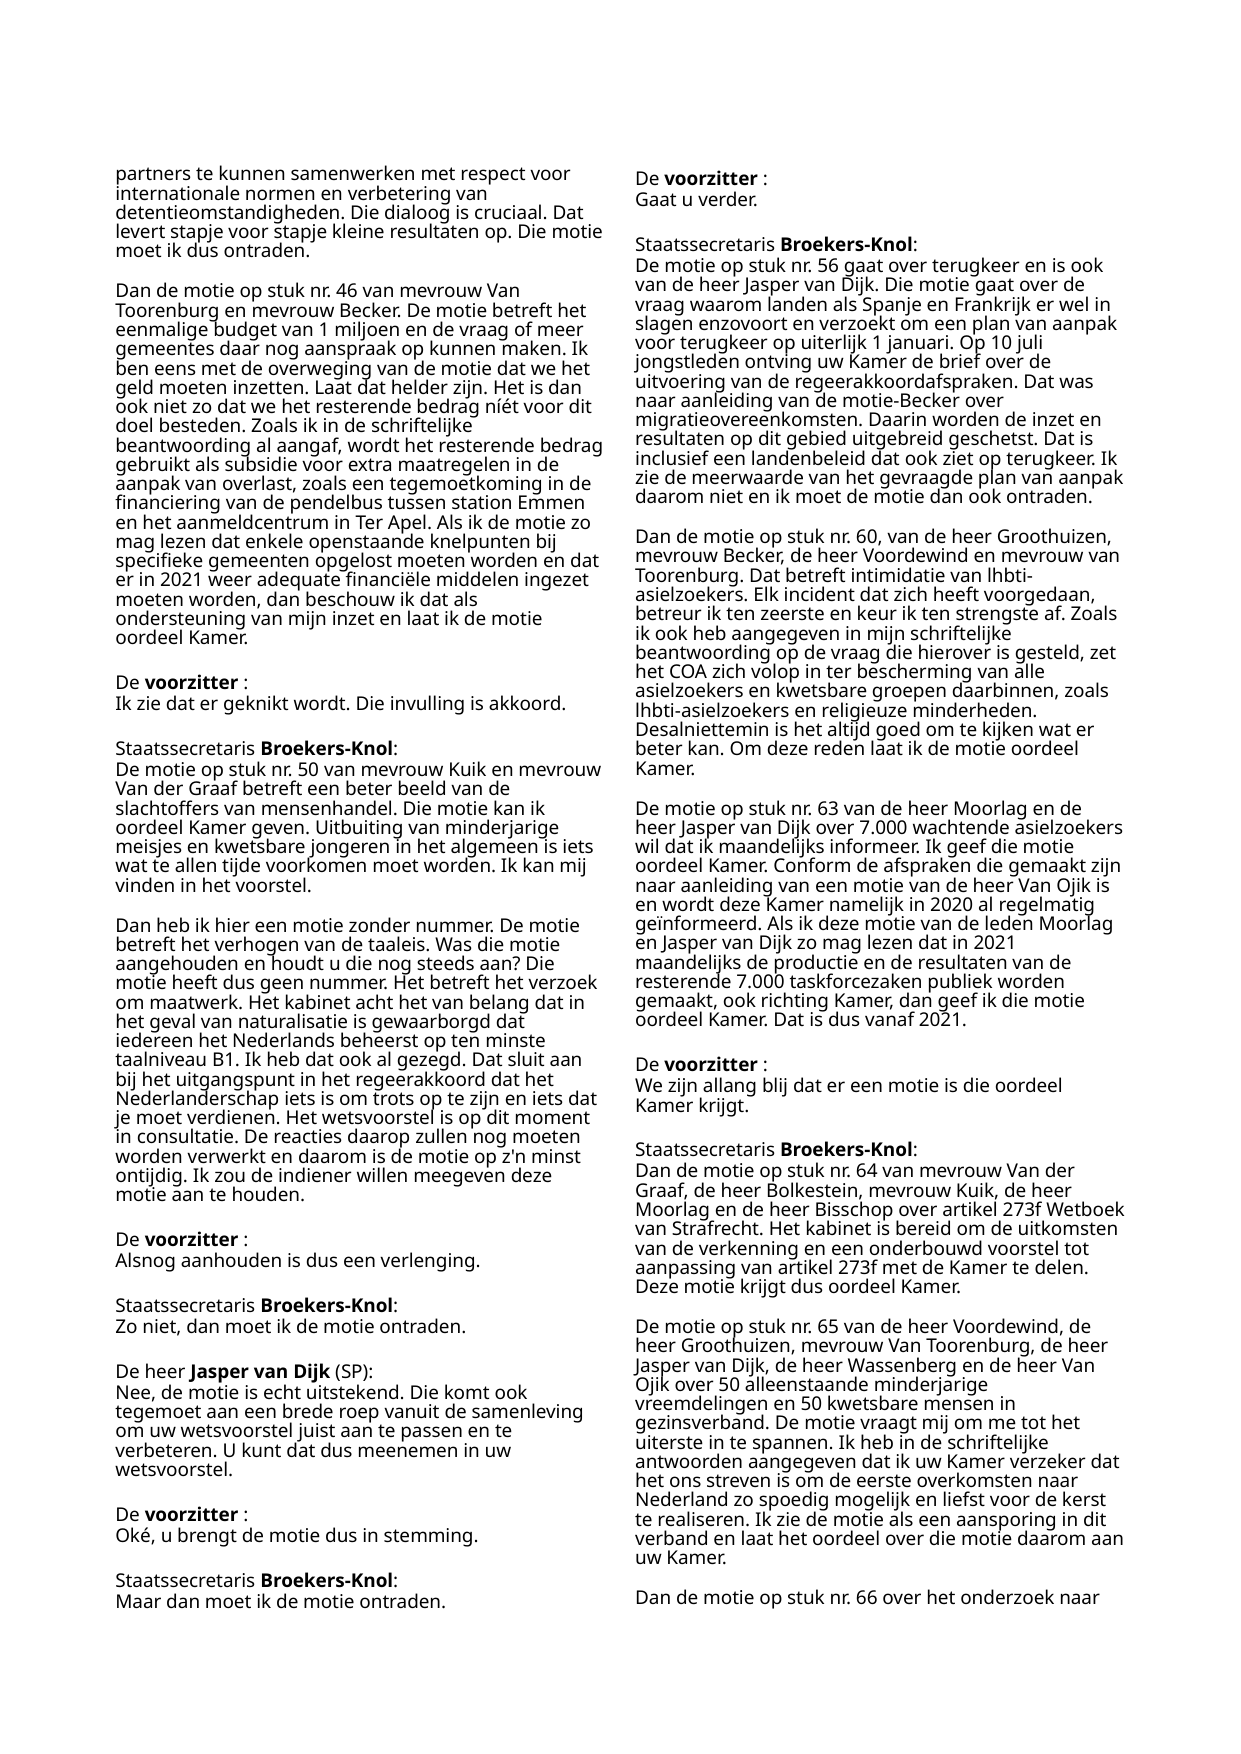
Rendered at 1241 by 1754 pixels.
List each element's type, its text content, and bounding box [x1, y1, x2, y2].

text Staatssecretaris Broekers-Knol: [635, 231, 1125, 257]
text partners te kunnen samenwerken met respect voor internationale normen en verbetering van detentieomstandigheden. Die dialoog is cruciaal. Dat levert stapje voor stapje kleine resultaten op. Die motie moet ik dus ontraden. [115, 165, 605, 262]
text Staatssecretaris Broekers-Knol: [115, 1567, 605, 1593]
text Staatssecretaris Broekers-Knol: [115, 735, 605, 761]
text De voorzitter : [115, 1501, 605, 1527]
text Maar dan moet ik de motie ontraden. [115, 1593, 605, 1612]
text De motie op stuk nr. 63 van de heer Moorlag en de heer Jasper van Dijk over 7.000 wachtende asielzoekers wil dat ik maandelijks informeer. Ik geef die motie oordeel Kamer. Conform de afspraken die gemaakt zijn naar aanleiding van een motie van de heer Van Ojik is en wordt deze Kamer namelijk in 2020 al regelmatig geïnformeerd. Als ik deze motie van de leden Moorlag en Jasper van Dijk zo mag lezen dat in 2021 maandelijks de productie en de resultaten van de resterende 7.000 taskforcezaken publiek worden gemaakt, ook richting Kamer, dan geef ik die motie oordeel Kamer. Dat is dus vanaf 2021. [635, 799, 1125, 1031]
text We zijn allang blij dat er een motie is die oordeel Kamer krijgt. [635, 1077, 1125, 1116]
text Dan de motie op stuk nr. 64 van mevrouw Van der Graaf, de heer Bolkestein, mevrouw Kuik, de heer Moorlag en de heer Bisschop over artikel 273f Wetboek van Strafrecht. Het kabinet is bereid om de uitkomsten van de verkenning en een onderbouwd voorstel tot aanpassing van artikel 273f met de Kamer te delen. Deze motie krijgt dus oordeel Kamer. [635, 1162, 1125, 1297]
text Ik zie dat er geknikt wordt. Die invulling is akkoord. [115, 695, 605, 714]
text De motie op stuk nr. 50 van mevrouw Kuik en mevrouw Van der Graaf betreft een beter beeld van de slachtoffers van mensenhandel. Die motie kan ik oordeel Kamer geven. Uitbuiting van minderjarige meisjes en kwetsbare jongeren in het algemeen is iets wat te allen tijde voorkomen moet worden. Ik kan mij vinden in het voorstel. [115, 761, 605, 896]
text Zo niet, dan moet ik de motie ontraden. [115, 1318, 605, 1337]
text De motie op stuk nr. 56 gaat over terugkeer en is ook van de heer Jasper van Dijk. Die motie gaat over de vraag waarom landen als Spanje en Frankrijk er wel in slagen enzovoort en verzoekt om een plan van aanpak voor terugkeer op uiterlijk 1 januari. Op 10 juli jongstleden ontving uw Kamer de brief over de uitvoering van de regeerakkoordafspraken. Dat was naar aanleiding van de motie-Becker over migratieovereenkomsten. Daarin worden de inzet en resultaten op dit gebied uitgebreid geschetst. Dat is inclusief een landenbeleid dat ook ziet op terugkeer. Ik zie de meerwaarde van het gevraagde plan van aanpak daarom niet en ik moet de motie dan ook ontraden. [635, 257, 1125, 507]
text Staatssecretaris Broekers-Knol: [115, 1292, 605, 1318]
text De heer Jasper van Dijk (SP): [115, 1358, 605, 1384]
text Staatssecretaris Broekers-Knol: [635, 1137, 1125, 1162]
text De voorzitter : [115, 1226, 605, 1252]
text De motie op stuk nr. 65 van de heer Voordewind, de heer Groothuizen, mevrouw Van Toorenburg, de heer Jasper van Dijk, de heer Wassenberg en de heer Van Ojik over 50 alleenstaande minderjarige vreemdelingen en 50 kwetsbare mensen in gezinsverband. De motie vraagt mij om me tot het uiterste in te spannen. Ik heb in de schriftelijke antwoorden aangegeven dat ik uw Kamer verzeker dat het ons streven is om de eerste overkomsten naar Nederland zo spoedig mogelijk en liefst voor de kerst te realiseren. Ik zie de motie als een aansporing in dit verband en laat het oordeel over die motie daarom aan uw Kamer. [635, 1318, 1125, 1568]
text Alsnog aanhouden is dus een verlenging. [115, 1252, 605, 1271]
text Dan de motie op stuk nr. 66 over het onderzoek naar [635, 1589, 1125, 1608]
text Gaat u verder. [635, 191, 1125, 210]
text Nee, de motie is echt uitstekend. Die komt ook tegemoet aan een brede roep vanuit de samenleving om uw wetsvoorstel juist aan te passen en te verbeteren. U kunt dat dus meenemen in uw wetsvoorstel. [115, 1384, 605, 1480]
text Oké, u brengt de motie dus in stemming. [115, 1527, 605, 1546]
text De voorzitter : [635, 1052, 1125, 1077]
text Dan heb ik hier een motie zonder nummer. De motie betreft het verhogen van de taaleis. Was die motie aangehouden en houdt u die nog steeds aan? Die motie heeft dus geen nummer. Het betreft het verzoek om maatwerk. Het kabinet acht het van belang dat in het geval van naturalisatie is gewaarborgd dat iedereen het Nederlands beheerst op ten minste taalniveau B1. Ik heb dat ook al gezegd. Dat sluit aan bij het uitgangspunt in het regeerakkoord dat het Nederlanderschap iets is om trots op te zijn en iets dat je moet verdienen. Het wetsvoorstel is op dit moment in consultatie. De reacties daarop zullen nog moeten worden verwerkt en daarom is de motie op z'n minst ontijdig. Ik zou de indiener willen meegeven deze motie aan te houden. [115, 917, 605, 1206]
text Dan de motie op stuk nr. 60, van de heer Groothuizen, mevrouw Becker, de heer Voordewind en mevrouw van Toorenburg. Dat betreft intimidatie van lhbti-asielzoekers. Elk incident dat zich heeft voorgedaan, betreur ik ten zeerste en keur ik ten strengste af. Zoals ik ook heb aangegeven in mijn schriftelijke beantwoording op de vraag die hierover is gesteld, zet het COA zich volop in ter bescherming van alle asielzoekers en kwetsbare groepen daarbinnen, zoals lhbti-asielzoekers en religieuze minderheden. Desalniettemin is het altijd goed om te kijken wat er beter kan. Om deze reden laat ik de motie oordeel Kamer. [635, 528, 1125, 779]
text De voorzitter : [635, 165, 1125, 191]
text Dan de motie op stuk nr. 46 van mevrouw Van Toorenburg en mevrouw Becker. De motie betreft het eenmalige budget van 1 miljoen en de vraag of meer gemeentes daar nog aanspraak op kunnen maken. Ik ben eens met de overweging van de motie dat we het geld moeten inzetten. Laat dat helder zijn. Het is dan ook niet zo dat we het resterende bedrag níét voor dit doel besteden. Zoals ik in de schriftelijke beantwoording al aangaf, wordt het resterende bedrag gebruikt als subsidie voor extra maatregelen in de aanpak van overlast, zoals een tegemoetkoming in de financiering van de pendelbus tussen station Emmen en het aanmeldcentrum in Ter Apel. Als ik de motie zo mag lezen dat enkele openstaande knelpunten bij specifieke gemeenten opgelost moeten worden en dat er in 2021 weer adequate financiële middelen ingezet moeten worden, dan beschouw ik dat als ondersteuning van mijn inzet en laat ik de motie oordeel Kamer. [115, 282, 605, 648]
text De voorzitter : [115, 669, 605, 695]
